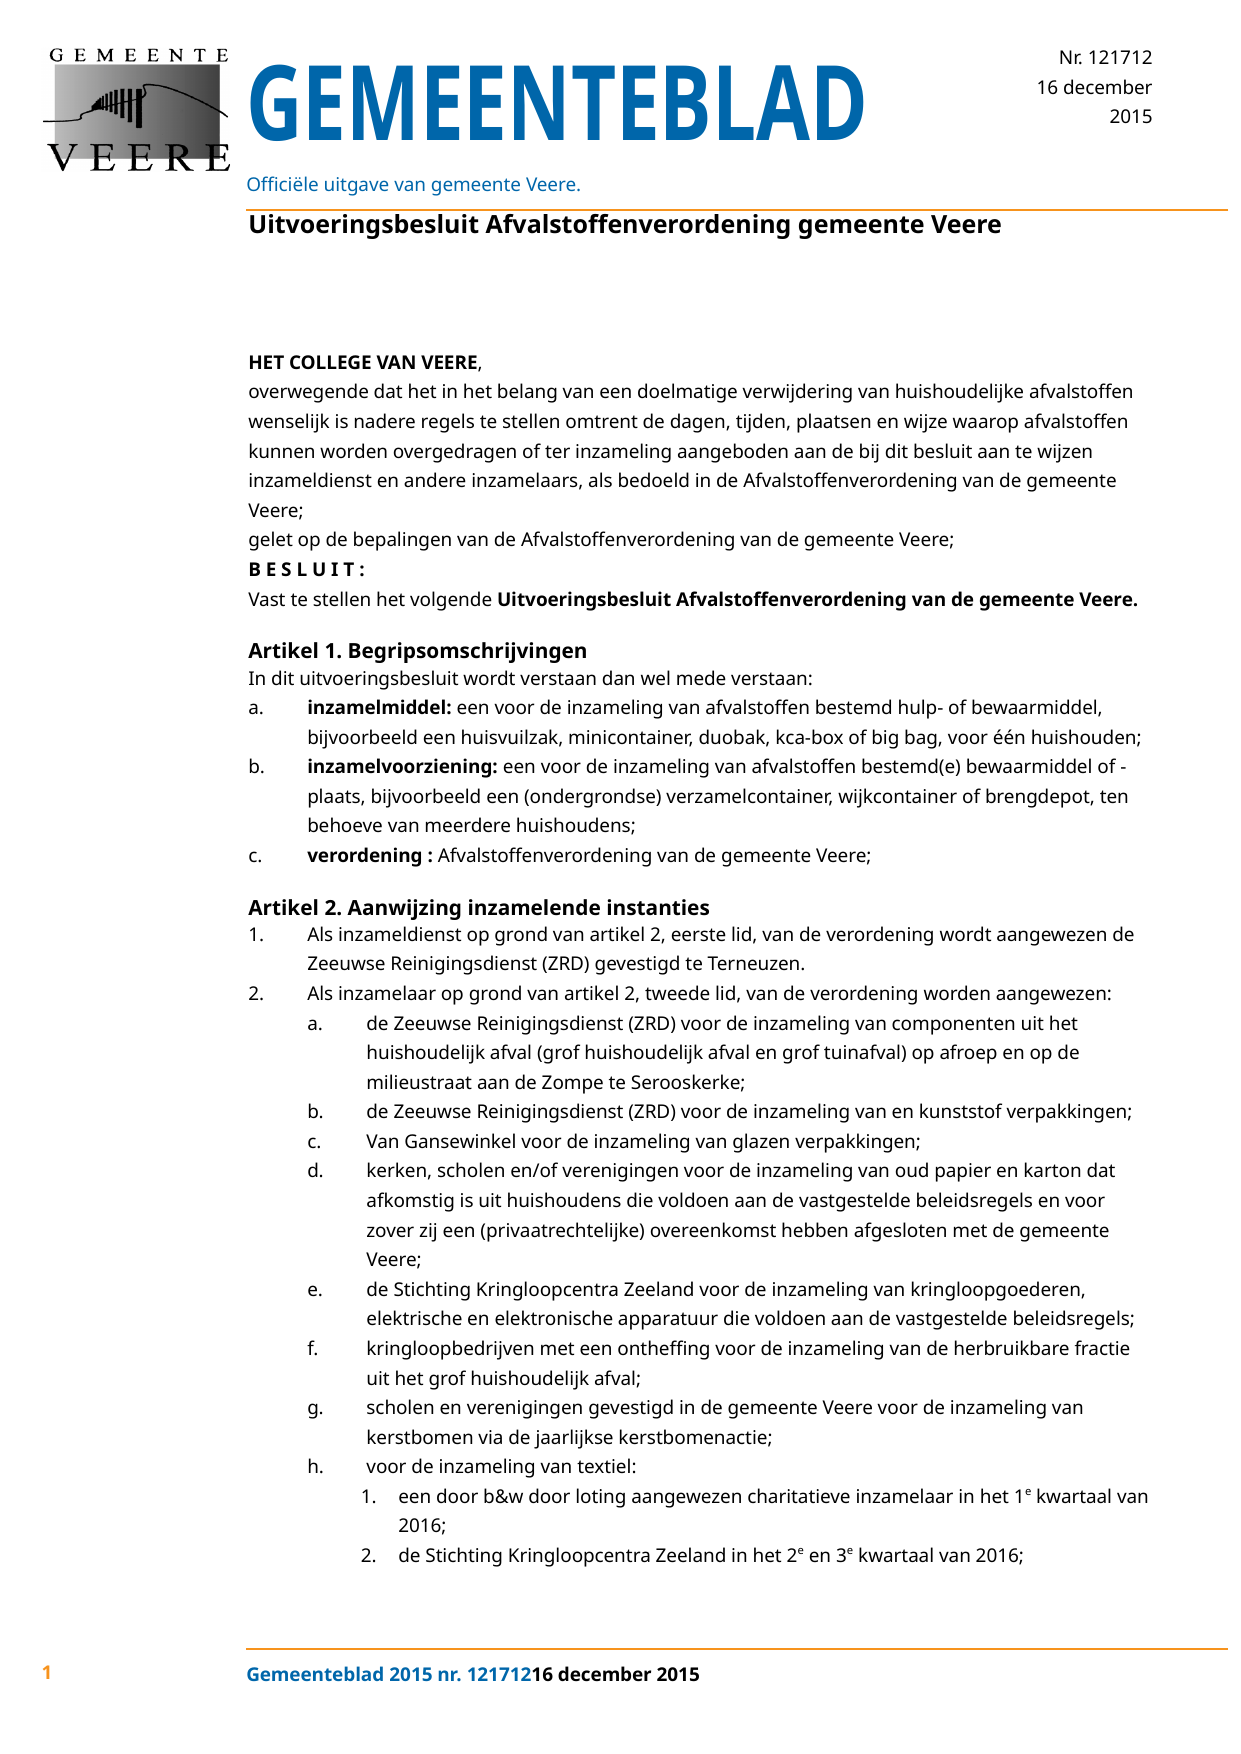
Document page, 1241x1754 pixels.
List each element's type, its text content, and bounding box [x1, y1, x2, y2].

text HET COLLEGE VAN VEERE, [248, 349, 1152, 375]
list de Zeeuwse Reinigingsdienst (ZRD) voor de inzameling van componenten uit het huishoudelijk afval (grof huishoudelijk afval en grof tuinafval) op afroep en op de milieustraat aan de Zompe te Serooskerke; [307, 1010, 1152, 1095]
text Artikel 2. Aanwijzing inzamelende instanties [248, 893, 1152, 921]
list de Stichting Kringloopcentra Zeeland voor de inzameling van kringloopgoederen, elektrische en elektronische apparatuur die voldoen aan de vastgestelde beleidsregels; [307, 1276, 1152, 1331]
text B E S L U I T : [248, 556, 1152, 582]
text overwegende dat het in het belang van een doelmatige verwijdering van huishoudelijke afvalstoffen wenselijk is nadere regels te stellen omtrent de dagen, tijden, plaatsen en wijze waarop afvalstoffen kunnen worden overgedragen of ter inzameling aangeboden aan de bij dit besluit aan te wijzen inzameldienst en andere inzamelaars, als bedoeld in de Afvalstoffenverordening van de gemeente Veere; [248, 379, 1152, 523]
list kringloopbedrijven met een ontheffing voor de inzameling van de herbruikbare fractie uit het grof huishoudelijk afval; [307, 1335, 1152, 1391]
list inzamelvoorziening: een voor de inzameling van afvalstoffen bestemd(e) bewaarmiddel of -plaats, bijvoorbeeld een (ondergrondse) verzamelcontainer, wijkcontainer of brengdepot, ten behoeve van meerdere huishoudens; [248, 753, 1152, 838]
list Van Gansewinkel voor de inzameling van glazen verpakkingen; [307, 1128, 1152, 1154]
text Artikel 1. Begripsomschrijvingen [248, 636, 1152, 665]
list kerken, scholen en/of verenigingen voor de inzameling van oud papier en karton dat afkomstig is uit huishoudens die voldoen aan de vastgestelde beleidsregels en voor zover zij een (privaatrechtelijke) overeenkomst hebben afgesloten met de gemeente Veere; [307, 1158, 1152, 1272]
text Vast te stellen het volgende Uitvoeringsbesluit Afvalstoffenverordening van de gemeente Veere. [248, 586, 1152, 612]
picture [41, 47, 231, 172]
list Als inzameldienst op grond van artikel 2, eerste lid, van de verordening wordt aangewezen de Zeeuwse Reinigingsdienst (ZRD) gevestigd te Terneuzen. [248, 921, 1152, 976]
list Als inzamelaar op grond van artikel 2, tweede lid, van de verordening worden aangewezen: [248, 980, 1152, 1006]
list de Stichting Kringloopcentra Zeeland in het 2e en 3e kwartaal van 2016; [361, 1542, 1152, 1568]
text gelet op de bepalingen van de Afvalstoffenverordening van de gemeente Veere; [248, 527, 1152, 552]
list voor de inzameling van textiel: [307, 1453, 1152, 1479]
list inzamelmiddel: een voor de inzameling van afvalstoffen bestemd hulp- of bewaarmiddel, bijvoorbeeld een huisvuilzak, minicontainer, duobak, kca-box of big bag, voor één huishouden; [248, 694, 1152, 749]
list een door b&w door loting aangewezen charitatieve inzamelaar in het 1e kwartaal van 2016; [361, 1483, 1152, 1538]
text In dit uitvoeringsbesluit wordt verstaan dan wel mede verstaan: [248, 665, 1152, 690]
list scholen en verenigingen gevestigd in de gemeente Veere voor de inzameling van kerstbomen via de jaarlijkse kerstbomenactie; [307, 1394, 1152, 1450]
list verordening : Afvalstoffenverordening van de gemeente Veere; [248, 842, 1152, 868]
text Uitvoeringsbesluit Afvalstoffenverordening gemeente Veere [248, 211, 1152, 241]
list de Zeeuwse Reinigingsdienst (ZRD) voor de inzameling van en kunststof verpakkingen; [307, 1098, 1152, 1124]
